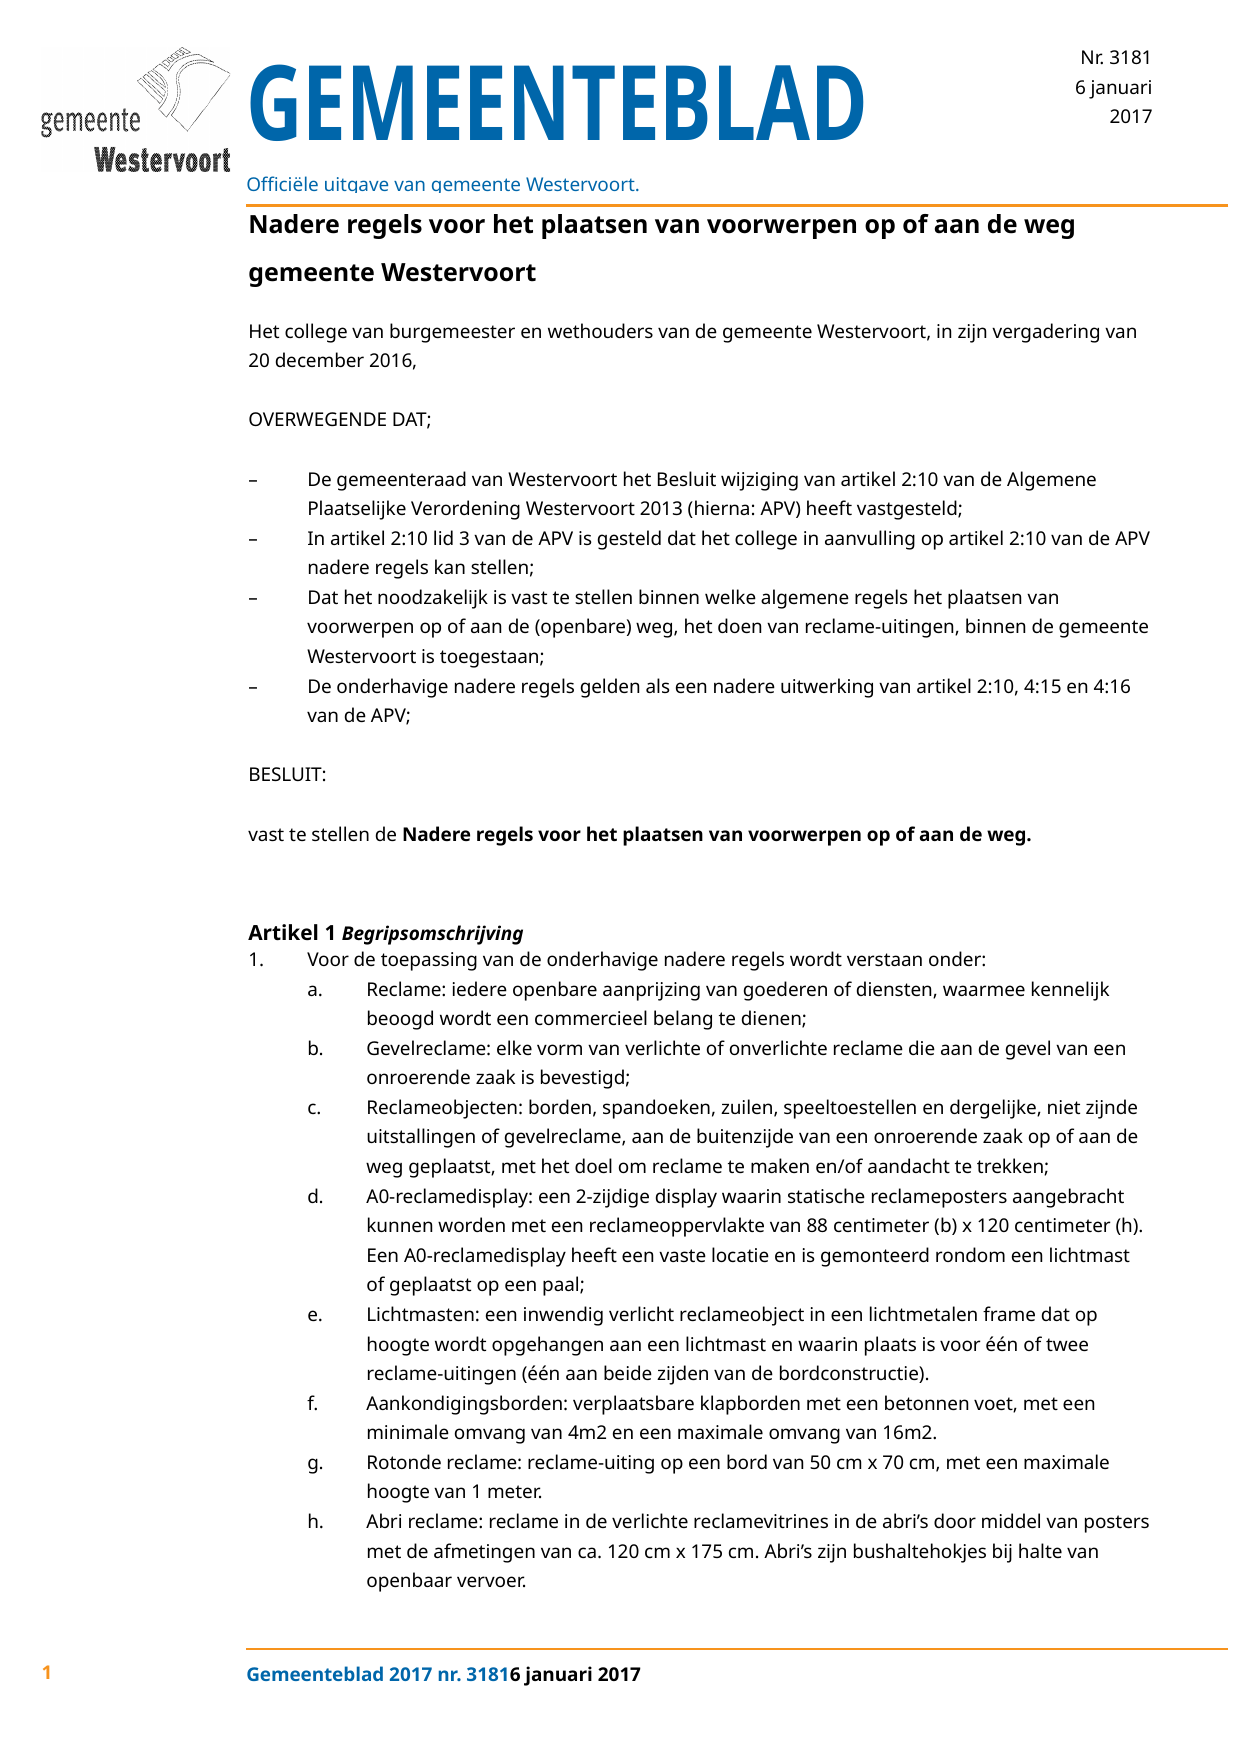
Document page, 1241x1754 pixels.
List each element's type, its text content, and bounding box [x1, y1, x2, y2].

list De onderhavige nadere regels gelden als een nadere uitwerking van artikel 2:10, 4:15 en 4:16 van de APV; [248, 673, 1152, 728]
text Artikel 1 Begripsomschrijving [248, 918, 1152, 946]
text BESLUIT: [248, 762, 1152, 787]
list In artikel 2:10 lid 3 van de APV is gesteld dat het college in aanvulling op artikel 2:10 van de APV nadere regels kan stellen; [248, 525, 1152, 580]
text Nadere regels voor het plaatsen van voorwerpen op of aan de weg gemeente Westervoort [248, 207, 1152, 288]
list Reclameobjecten: borden, spandoeken, zuilen, speeltoestellen en dergelijke, niet zijnde uitstallingen of gevelreclame, aan de buitenzijde van een onroerende zaak op of aan de weg geplaatst, met het doel om reclame te maken en/of aandacht te trekken; [307, 1094, 1152, 1179]
list Abri reclame: reclame in de verlichte reclamevitrines in de abri’s door middel van posters met de afmetingen van ca. 120 cm x 175 cm. Abri’s zijn bushaltehokjes bij halte van openbaar vervoer. [307, 1508, 1152, 1593]
list Lichtmasten: een inwendig verlicht reclameobject in een lichtmetalen frame dat op hoogte wordt opgehangen aan een lichtmast en waarin plaats is voor één of twee reclame-uitingen (één aan beide zijden van de bordconstructie). [307, 1301, 1152, 1386]
list Aankondigingsborden: verplaatsbare klapborden met een betonnen voet, met een minimale omvang van 4m2 en een maximale omvang van 16m2. [307, 1390, 1152, 1445]
text Het college van burgemeester en wethouders van de gemeente Westervoort, in zijn vergadering van 20 december 2016, [248, 318, 1152, 373]
text OVERWEGENDE DAT; [248, 407, 1152, 432]
picture [41, 47, 231, 172]
list A0-reclamedisplay: een 2-zijdige display waarin statische reclameposters aangebracht kunnen worden met een reclameoppervlakte van 88 centimeter (b) x 120 centimeter (h). Een A0-reclamedisplay heeft een vaste locatie en is gemonteerd rondom een lichtmast of geplaatst op een paal; [307, 1183, 1152, 1297]
list Reclame: iedere openbare aanprijzing van goederen of diensten, waarmee kennelijk beoogd wordt een commercieel belang te dienen; [307, 976, 1152, 1031]
text vast te stellen de Nadere regels voor het plaatsen van voorwerpen op of aan de weg. [248, 821, 1152, 847]
list Rotonde reclame: reclame-uiting op een bord van 50 cm x 70 cm, met een maximale hoogte van 1 meter. [307, 1449, 1152, 1504]
list Dat het noodzakelijk is vast te stellen binnen welke algemene regels het plaatsen van voorwerpen op of aan de (openbare) weg, het doen van reclame-uitingen, binnen de gemeente Westervoort is toegestaan; [248, 584, 1152, 669]
list Voor de toepassing van de onderhavige nadere regels wordt verstaan onder: [248, 946, 1152, 972]
list De gemeenteraad van Westervoort het Besluit wijziging van artikel 2:10 van de Algemene Plaatselijke Verordening Westervoort 2013 (hierna: APV) heeft vastgesteld; [248, 466, 1152, 521]
list Gevelreclame: elke vorm van verlichte of onverlichte reclame die aan de gevel van een onroerende zaak is bevestigd; [307, 1035, 1152, 1090]
